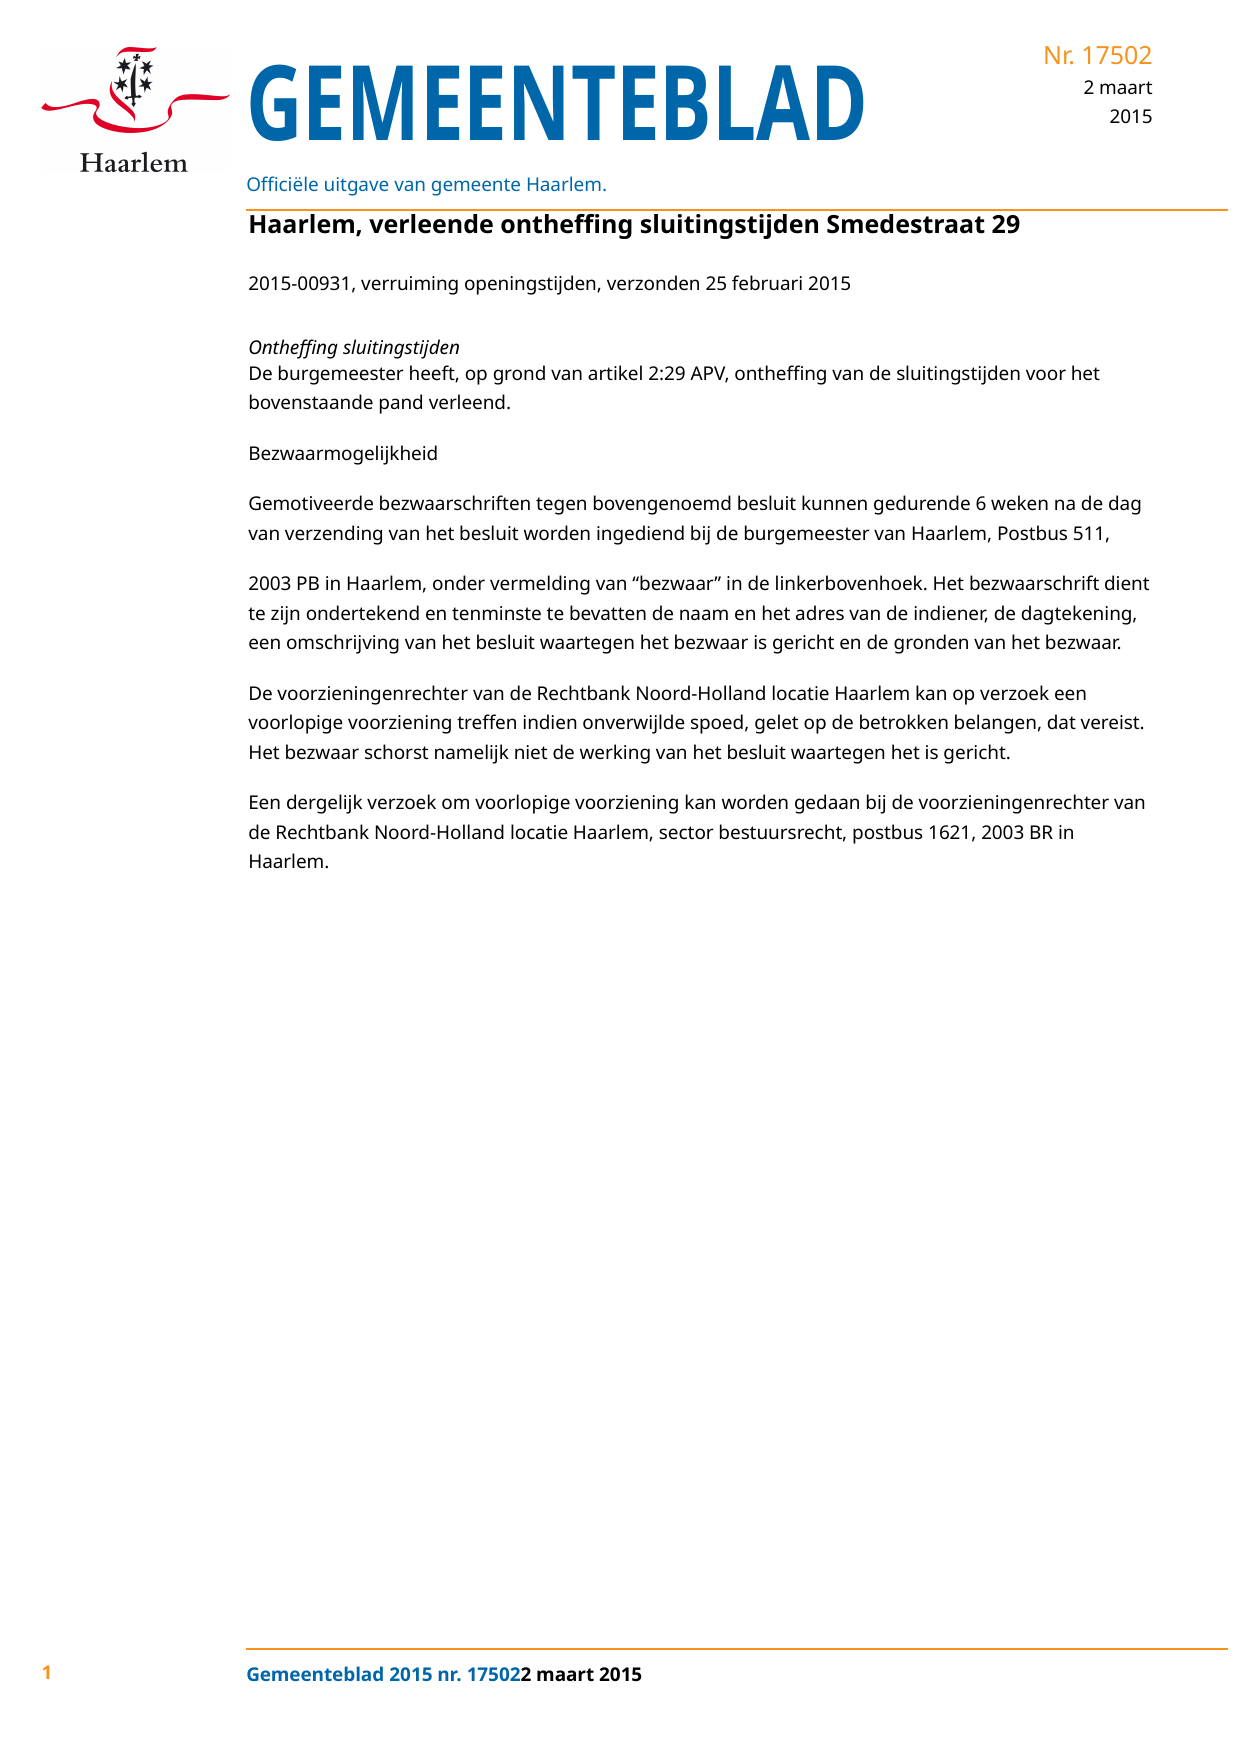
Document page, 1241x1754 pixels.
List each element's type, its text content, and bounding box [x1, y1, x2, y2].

text Een dergelijk verzoek om voorlopige voorziening kan worden gedaan bij de voorzieningenrechter van de Rechtbank Noord-Holland locatie Haarlem, sector bestuursrecht, postbus 1621, 2003 BR in Haarlem. [248, 789, 1152, 874]
text Haarlem, verleende ontheffing sluitingstijden Smedestraat 29 [248, 211, 1152, 241]
text De voorzieningenrechter van de Rechtbank Noord-Holland locatie Haarlem kan op verzoek een voorlopige voorziening treffen indien onverwijlde spoed, gelet op de betrokken belangen, dat vereist. Het bezwaar schorst namelijk niet de werking van het besluit waartegen het is gericht. [248, 680, 1152, 765]
text 2003 PB in Haarlem, onder vermelding van “bezwaar” in de linkerbovenhoek. Het bezwaarschrift dient te zijn ondertekend en tenminste te bevatten de naam en het adres van de indiener, de dagtekening, een omschrijving van het besluit waartegen het bezwaar is gericht en de gronden van het bezwaar. [248, 570, 1152, 655]
text Ontheffing sluitingstijden [248, 334, 1152, 360]
text De burgemeester heeft, op grond van artikel 2:29 APV, ontheffing van de sluitingstijden voor het bovenstaande pand verleend. [248, 360, 1152, 415]
text Gemotiveerde bezwaarschriften tegen bovengenoemd besluit kunnen gedurende 6 weken na de dag van verzending van het besluit worden ingediend bij de burgemeester van Haarlem, Postbus 511, [248, 490, 1152, 546]
text 2015-00931, verruiming openingstijden, verzonden 25 februari 2015 [248, 270, 1152, 296]
picture [41, 47, 231, 172]
text Bezwaarmogelijkheid [248, 440, 1152, 466]
